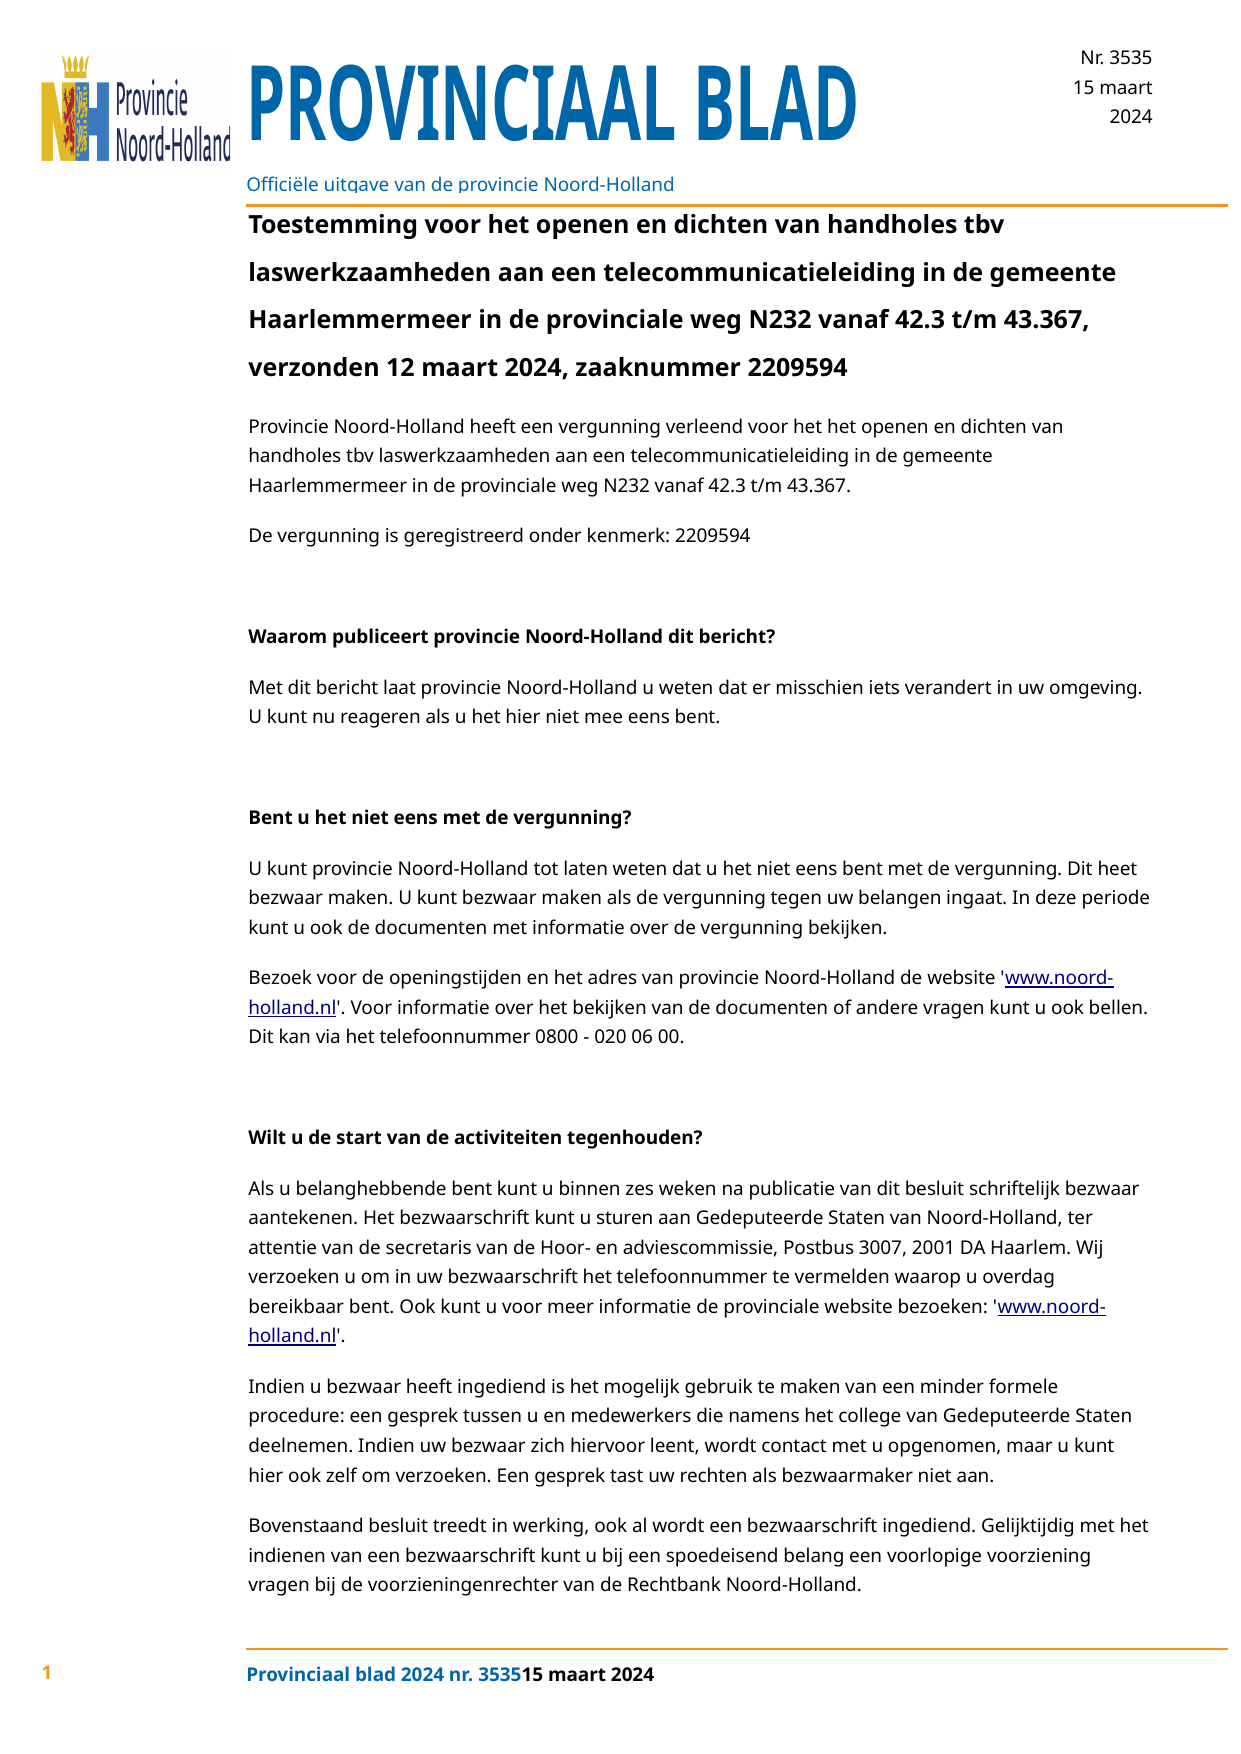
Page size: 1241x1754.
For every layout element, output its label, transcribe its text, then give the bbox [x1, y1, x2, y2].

text Indien u bezwaar heeft ingediend is het mogelijk gebruik te maken van een minder formele procedure: een gesprek tussen u en medewerkers die namens het college van Gedeputeerde Staten deelnemen. Indien uw bezwaar zich hiervoor leent, wordt contact met u opgenomen, maar u kunt hier ook zelf om verzoeken. Een gesprek tast uw rechten als bezwaarmaker niet aan. [248, 1373, 1152, 1488]
text Wilt u de start van de activiteiten tegenhouden? [248, 1124, 1152, 1150]
text Toestemming voor het openen en dichten van handholes tbv laswerkzaamheden aan een telecommunicatieleiding in de gemeente Haarlemmermeer in de provinciale weg N232 vanaf 42.3 t/m 43.367, verzonden 12 maart 2024, zaaknummer 2209594 [248, 207, 1152, 384]
picture [41, 47, 231, 172]
text Provincie Noord-Holland heeft een vergunning verleend voor het het openen en dichten van handholes tbv laswerkzaamheden aan een telecommunicatieleiding in de gemeente Haarlemmermeer in de provinciale weg N232 vanaf 42.3 t/m 43.367. [248, 413, 1152, 498]
text Bent u het niet eens met de vergunning? [248, 804, 1152, 830]
text Als u belanghebbende bent kunt u binnen zes weken na publicatie van dit besluit schriftelijk bezwaar aantekenen. Het bezwaarschrift kunt u sturen aan Gedeputeerde Staten van Noord-Holland, ter attentie van de secretaris van de Hoor- en adviescommissie, Postbus 3007, 2001 DA Haarlem. Wij verzoeken u om in uw bezwaarschrift het telefoonnummer te vermelden waarop u overdag bereikbaar bent. Ook kunt u voor meer informatie de provinciale website bezoeken: 'www.noord-holland.nl'. [248, 1175, 1152, 1348]
text De vergunning is geregistreerd onder kenmerk: 2209594 [248, 523, 1152, 548]
text Bezoek voor de openingstijden en het adres van provincie Noord-Holland de website 'www.noord-holland.nl'. Voor informatie over het bekijken van de documenten of andere vragen kunt u ook bellen. Dit kan via het telefoonnummer 0800 - 020 06 00. [248, 964, 1152, 1049]
text U kunt provincie Noord-Holland tot laten weten dat u het niet eens bent met de vergunning. Dit heet bezwaar maken. U kunt bezwaar maken als de vergunning tegen uw belangen ingaat. In deze periode kunt u ook de documenten met informatie over de vergunning bekijken. [248, 855, 1152, 940]
text Bovenstaand besluit treedt in werking, ook al wordt een bezwaarschrift ingediend. Gelijktijdig met het indienen van een bezwaarschrift kunt u bij een spoedeisend belang een voorlopige voorziening vragen bij de voorzieningenrechter van de Rechtbank Noord-Holland. [248, 1512, 1152, 1597]
text Waarom publiceert provincie Noord-Holland dit bericht? [248, 623, 1152, 649]
text Met dit bericht laat provincie Noord-Holland u weten dat er misschien iets verandert in uw omgeving. U kunt nu reageren als u het hier niet mee eens bent. [248, 674, 1152, 729]
